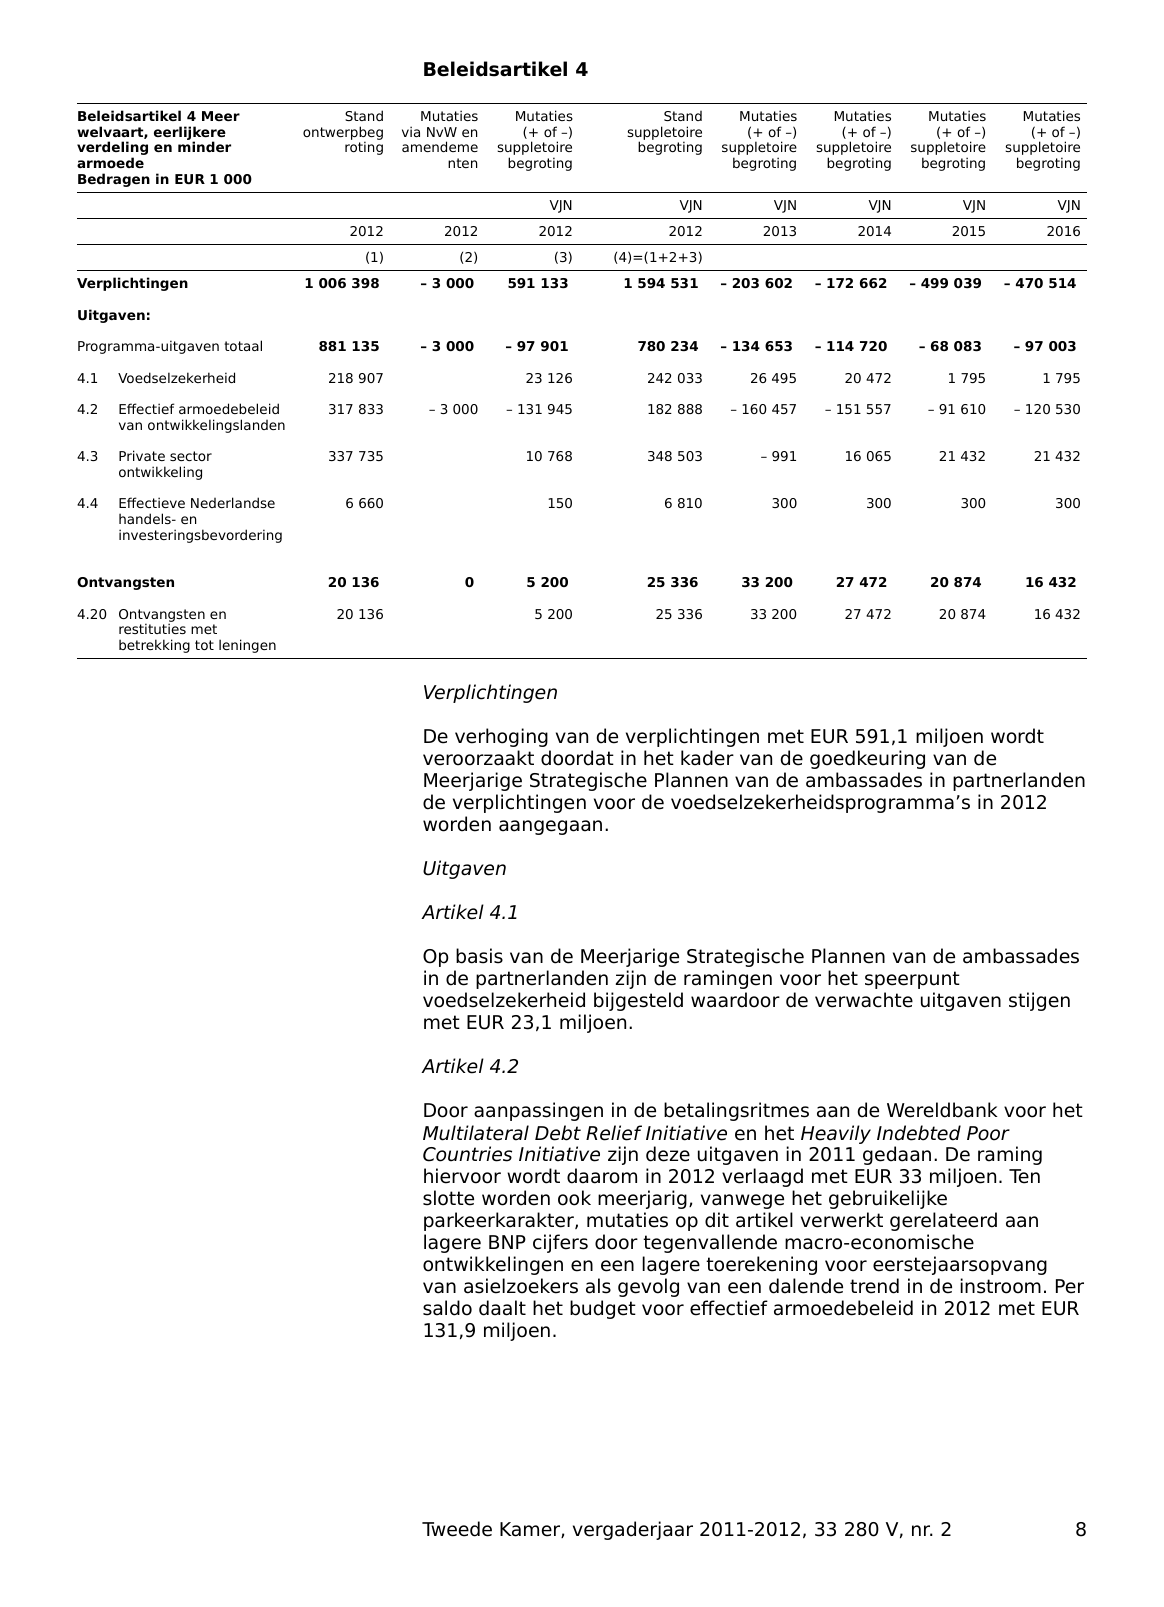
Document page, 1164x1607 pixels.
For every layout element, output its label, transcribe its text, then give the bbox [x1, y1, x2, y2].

table_cell [390, 292, 484, 308]
table_cell 16 432 [992, 575, 1087, 591]
table_cell [77, 219, 295, 244]
table_cell [709, 245, 803, 270]
table_cell [898, 245, 992, 270]
table_cell [390, 371, 484, 386]
table_cell – 97 901 [484, 339, 579, 355]
table_cell [77, 193, 295, 218]
table_cell 317 833 [295, 402, 390, 433]
table_cell [803, 434, 897, 449]
table_cell [484, 292, 579, 308]
table_cell [992, 323, 1087, 339]
table_cell [803, 591, 897, 606]
table_cell 2015 [898, 219, 992, 244]
table_cell [112, 323, 295, 339]
table_cell – 131 945 [484, 402, 579, 433]
table_cell 182 888 [579, 402, 708, 433]
table_cell [484, 481, 579, 496]
table_cell [709, 591, 803, 606]
table_cell [112, 591, 295, 606]
table_cell – 68 083 [898, 339, 992, 355]
table_cell 6 660 [295, 496, 390, 543]
table_cell (4)=(1+2+3) [579, 245, 708, 270]
table_cell VJN [484, 193, 579, 218]
table_cell 2012 [295, 219, 390, 244]
text Door aanpassingen in de betalingsritmes aan de Wereldbank voor het Multilateral Debt Relief Initiative en het Heavily Indebted Poor Countries Initiative zijn deze uitgaven in 2011 gedaan. De raming hiervoor wordt daarom in 2012 verlaagd met EUR 33 miljoen. Ten slotte worden ook meerjarig, vanwege het gebruikelijke parkeerkarakter, mutaties op dit artikel verwerkt gerelateerd aan lagere BNP cijfers door tegenvallende macro-economische ontwikkelingen en een lagere toerekening voor eerstejaarsopvang van asielzoekers als gevolg van een dalende trend in de instroom. Per saldo daalt het budget voor effectief armoedebeleid in 2012 met EUR 131,9 miljoen. [422, 1100, 1087, 1342]
table_cell 4.20 [77, 606, 112, 658]
table_cell [709, 434, 803, 449]
table_cell [898, 481, 992, 496]
table_cell [803, 292, 897, 308]
table_cell [390, 559, 484, 575]
table_cell 21 432 [992, 449, 1087, 481]
table_cell [295, 559, 390, 575]
table_cell [390, 449, 484, 481]
table_cell 4.4 [77, 496, 112, 543]
table_cell – 172 662 [803, 271, 897, 292]
table_cell [579, 386, 708, 402]
table_cell [992, 245, 1087, 270]
table_cell [992, 544, 1087, 559]
table_cell [484, 323, 579, 339]
table_cell [579, 559, 708, 575]
table_cell – 991 [709, 449, 803, 481]
table_cell [77, 544, 112, 559]
table_cell [992, 292, 1087, 308]
table_cell VJN [803, 193, 897, 218]
table_cell VJN [898, 193, 992, 218]
table_cell 2012 [390, 219, 484, 244]
table_cell 33 200 [709, 606, 803, 658]
table_cell – 120 530 [992, 402, 1087, 433]
table_cell [112, 434, 295, 449]
subtitle Beleidsartikel 4 [422, 59, 1087, 81]
table_cell VJN [992, 193, 1087, 218]
table_cell 10 768 [484, 449, 579, 481]
table_cell 300 [992, 496, 1087, 543]
table_cell 300 [709, 496, 803, 543]
table_cell 5 200 [484, 575, 579, 591]
table_cell 33 200 [709, 575, 803, 591]
table_header Beleidsartikel 4 Meer welvaart, eerlijkere verdeling en minder armoede Bedragen in EUR 1 000 [77, 104, 295, 192]
table_header Mutaties (+ of –) suppletoire begroting [992, 104, 1087, 192]
table_header Mutaties (+ of –) suppletoire begroting [709, 104, 803, 192]
table_cell Programma-uitgaven totaal [77, 339, 295, 355]
table_cell 337 735 [295, 449, 390, 481]
table_cell – 160 457 [709, 402, 803, 433]
table_header Mutaties (+ of –) suppletoire begroting [898, 104, 992, 192]
table_cell 2012 [579, 219, 708, 244]
table_cell – 97 003 [992, 339, 1087, 355]
table_cell [77, 386, 112, 402]
table_cell 591 133 [484, 271, 579, 292]
table_cell VJN [579, 193, 708, 218]
table_cell [77, 245, 295, 270]
table_cell [898, 355, 992, 371]
table_cell [898, 323, 992, 339]
table_cell [579, 323, 708, 339]
table_cell [295, 434, 390, 449]
table_cell [898, 559, 992, 575]
table_cell 2013 [709, 219, 803, 244]
table_cell [112, 544, 295, 559]
table_cell [112, 355, 295, 371]
table_cell – 470 514 [992, 271, 1087, 292]
table_cell [898, 292, 992, 308]
table_cell [295, 193, 390, 218]
table_cell [898, 386, 992, 402]
table_cell – 151 557 [803, 402, 897, 433]
table_cell VJN [709, 193, 803, 218]
table_cell [709, 386, 803, 402]
table_cell [112, 559, 295, 575]
table_cell [484, 386, 579, 402]
table_cell – 91 610 [898, 402, 992, 433]
table_cell – 203 602 [709, 271, 803, 292]
table_cell [803, 559, 897, 575]
table_cell 16 432 [992, 606, 1087, 658]
table_cell 20 136 [295, 575, 390, 591]
table_cell 1 006 398 [295, 271, 390, 292]
table_cell [803, 481, 897, 496]
text De verhoging van de verplichtingen met EUR 591,1 miljoen wordt veroorzaakt doordat in het kader van de goedkeuring van de Meerjarige Strategische Plannen van de ambassades in partnerlanden de verplichtingen voor de voedselzekerheidsprogramma’s in 2012 worden aangegaan. [422, 726, 1087, 836]
table_header Mutaties via NvW en amendementen [390, 104, 484, 192]
table_cell [295, 544, 390, 559]
table_cell [390, 193, 484, 218]
table_cell [484, 434, 579, 449]
table_cell 2012 [484, 219, 579, 244]
table_cell 26 495 [709, 371, 803, 386]
table_cell Ontvangsten [77, 575, 295, 591]
subtitle Verplichtingen [422, 682, 1087, 703]
table_cell [803, 386, 897, 402]
table_cell 242 033 [579, 371, 708, 386]
table_cell [898, 591, 992, 606]
table_cell [803, 355, 897, 371]
table_cell [390, 496, 484, 543]
table_cell [390, 481, 484, 496]
table_cell Verplichtingen [77, 271, 295, 292]
table_cell [992, 355, 1087, 371]
table_cell [803, 245, 897, 270]
table_cell 23 126 [484, 371, 579, 386]
table_cell 780 234 [579, 339, 708, 355]
table_cell [898, 544, 992, 559]
table_cell 1 795 [992, 371, 1087, 386]
table_cell [898, 434, 992, 449]
table_cell 6 810 [579, 496, 708, 543]
table_cell 2014 [803, 219, 897, 244]
table_cell – 499 039 [898, 271, 992, 292]
subtitle Artikel 4.2 [422, 1056, 1087, 1078]
table_cell (3) [484, 245, 579, 270]
table_cell [579, 308, 708, 323]
text Op basis van de Meerjarige Strategische Plannen van de ambassades in de partnerlanden zijn de ramingen voor het speerpunt voedselzekerheid bijgesteld waardoor de verwachte uitgaven stijgen met EUR 23,1 miljoen. [422, 946, 1087, 1034]
table_cell [803, 323, 897, 339]
table_cell 218 907 [295, 371, 390, 386]
table_cell Effectieve Nederlandse handels- en investeringsbevordering [112, 496, 295, 543]
table_cell [484, 355, 579, 371]
table_cell [390, 355, 484, 371]
table_cell 27 472 [803, 575, 897, 591]
table_cell 20 874 [898, 606, 992, 658]
table_cell 300 [803, 496, 897, 543]
table_cell [77, 591, 112, 606]
table_cell [112, 292, 295, 308]
table_cell [898, 308, 992, 323]
table_cell 5 200 [484, 606, 579, 658]
table_cell Uitgaven: [77, 308, 295, 323]
table_cell [484, 559, 579, 575]
table_cell 4.2 [77, 402, 112, 433]
table_cell [77, 355, 112, 371]
table_cell [992, 386, 1087, 402]
table_cell [77, 292, 112, 308]
table_cell – 114 720 [803, 339, 897, 355]
table_cell [390, 386, 484, 402]
table_cell 4.3 [77, 449, 112, 481]
table_cell 21 432 [898, 449, 992, 481]
table_cell 20 136 [295, 606, 390, 658]
table_cell 348 503 [579, 449, 708, 481]
table_cell [709, 355, 803, 371]
table_cell 20 874 [898, 575, 992, 591]
table_cell 881 135 [295, 339, 390, 355]
table_cell [390, 308, 484, 323]
table_cell [709, 544, 803, 559]
table_cell [484, 544, 579, 559]
table_cell [992, 434, 1087, 449]
table_cell 1 594 531 [579, 271, 708, 292]
table_header Mutaties (+ of –) suppletoire begroting [803, 104, 897, 192]
table_cell 25 336 [579, 575, 708, 591]
table_cell [579, 544, 708, 559]
table_cell [992, 559, 1087, 575]
table_cell 150 [484, 496, 579, 543]
table_header Mutaties (+ of –) suppletoire begroting [484, 104, 579, 192]
table_cell [112, 481, 295, 496]
table_cell [579, 292, 708, 308]
table_cell [579, 481, 708, 496]
table_cell [295, 323, 390, 339]
table_cell [295, 481, 390, 496]
table_cell [77, 481, 112, 496]
table_cell [803, 544, 897, 559]
table_cell – 3 000 [390, 271, 484, 292]
table_cell [390, 434, 484, 449]
table_cell – 134 653 [709, 339, 803, 355]
table_cell Effectief armoedebeleid van ontwikkelingslanden [112, 402, 295, 433]
table_cell 300 [898, 496, 992, 543]
table_cell [77, 559, 112, 575]
table_cell [709, 308, 803, 323]
subtitle Uitgaven [422, 858, 1087, 880]
table_cell [709, 292, 803, 308]
table_cell 4.1 [77, 371, 112, 386]
table_cell [484, 591, 579, 606]
subtitle Artikel 4.1 [422, 902, 1087, 924]
table_cell [295, 308, 390, 323]
table_cell [112, 386, 295, 402]
table_cell – 3 000 [390, 339, 484, 355]
table_cell 2016 [992, 219, 1087, 244]
table_cell [295, 591, 390, 606]
table_cell [77, 323, 112, 339]
table_cell [390, 591, 484, 606]
table_cell [295, 292, 390, 308]
table_cell [579, 434, 708, 449]
table_cell [484, 308, 579, 323]
table_cell (2) [390, 245, 484, 270]
table_cell – 3 000 [390, 402, 484, 433]
table_header Stand suppletoire begroting [579, 104, 708, 192]
table_cell 27 472 [803, 606, 897, 658]
table_cell [709, 481, 803, 496]
table_cell 20 472 [803, 371, 897, 386]
table_cell Ontvangsten en restituties met betrekking tot leningen [112, 606, 295, 658]
table_cell [295, 386, 390, 402]
table_cell [709, 559, 803, 575]
table_cell 25 336 [579, 606, 708, 658]
table_cell [390, 606, 484, 658]
table_cell [579, 355, 708, 371]
table_cell [77, 434, 112, 449]
table_cell [992, 481, 1087, 496]
table_cell Private sector ontwikkeling [112, 449, 295, 481]
table_cell [390, 544, 484, 559]
table_cell 16 065 [803, 449, 897, 481]
table_cell [992, 308, 1087, 323]
table_cell 0 [390, 575, 484, 591]
table_cell [295, 355, 390, 371]
table_cell [803, 308, 897, 323]
table_cell Voedselzekerheid [112, 371, 295, 386]
table_cell (1) [295, 245, 390, 270]
table_header Stand ontwerpbegroting [295, 104, 390, 192]
table_cell 1 795 [898, 371, 992, 386]
table_cell [390, 323, 484, 339]
table_cell [709, 323, 803, 339]
table_cell [992, 591, 1087, 606]
table_cell [579, 591, 708, 606]
